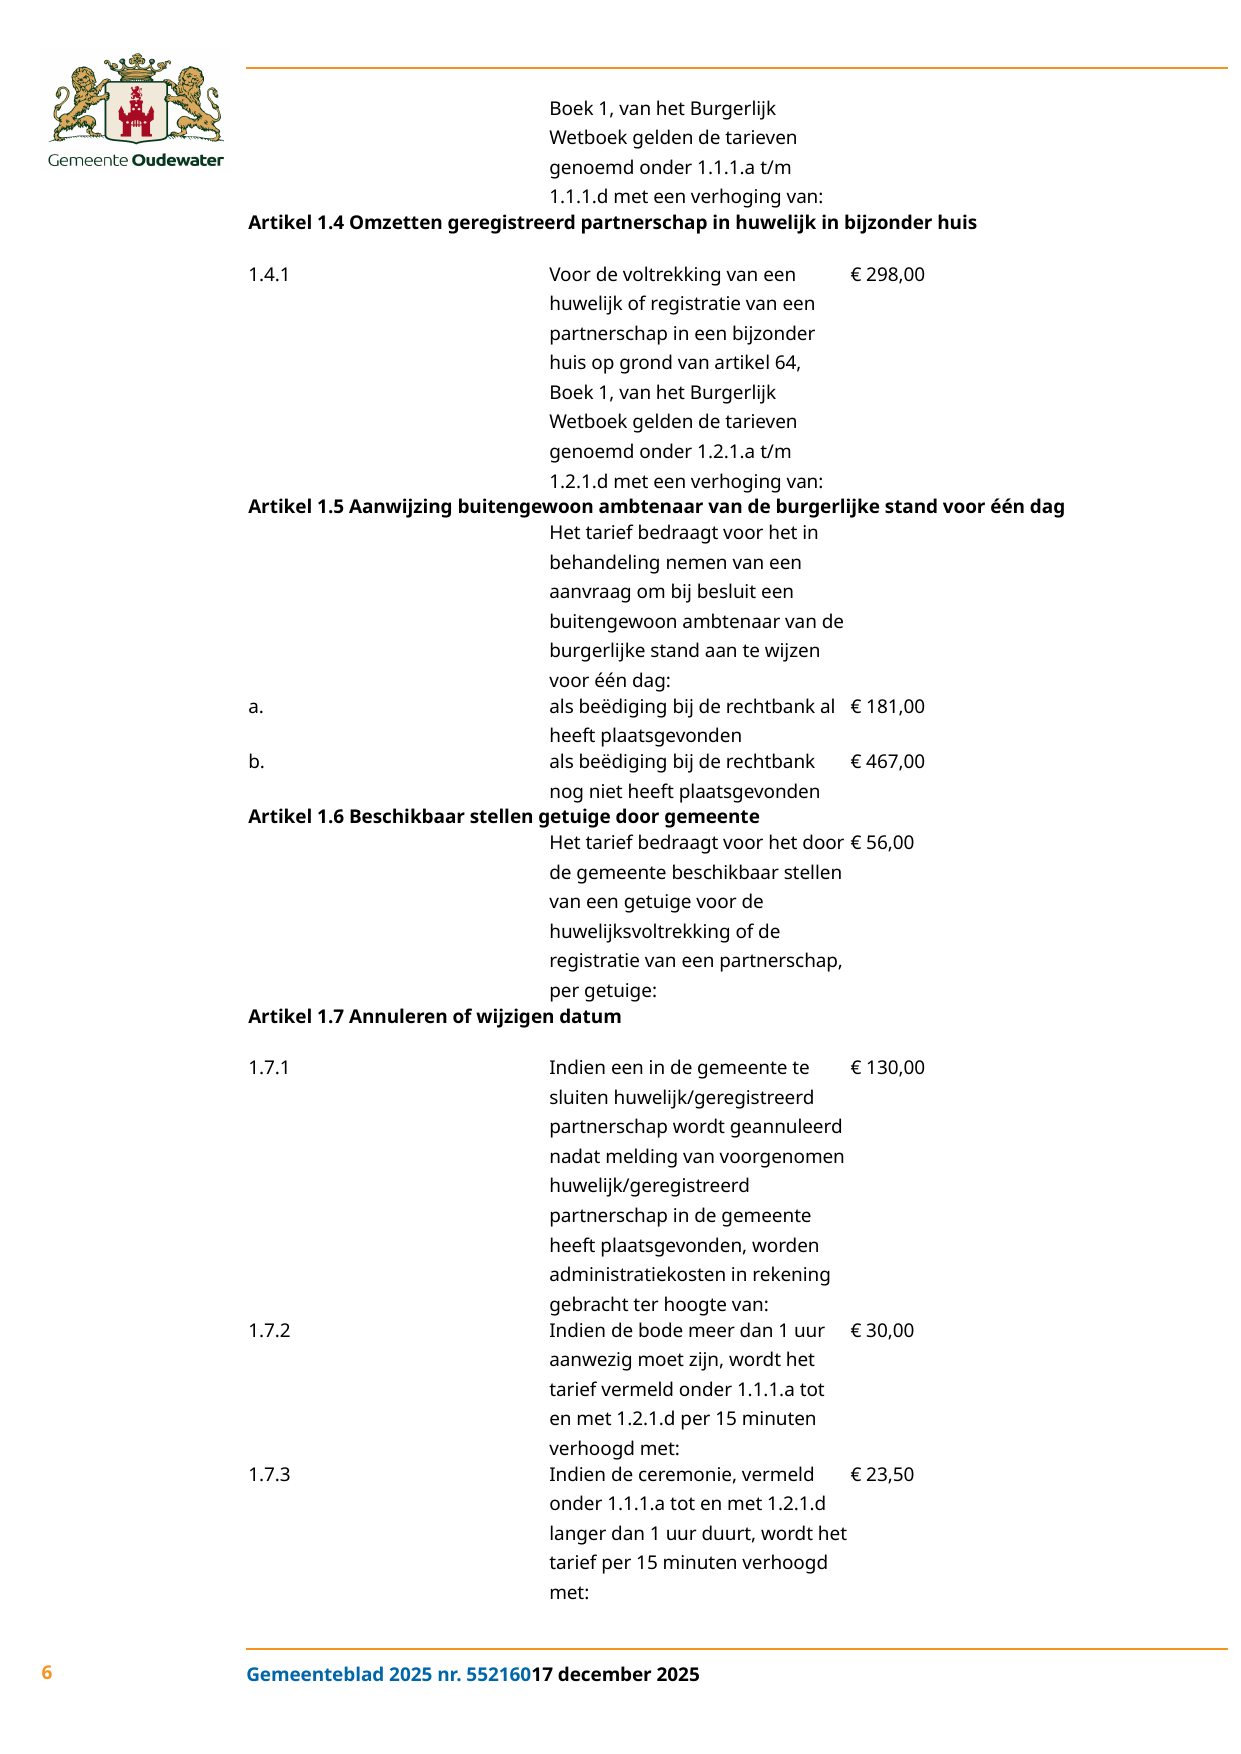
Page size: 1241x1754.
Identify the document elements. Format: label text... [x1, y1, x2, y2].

table_cell b. [248, 748, 549, 803]
table_cell [850, 235, 1152, 261]
table_cell 1.4.1 [248, 261, 549, 493]
table_cell € 298,00 [850, 261, 1152, 493]
table_cell Artikel 1.4 Omzetten geregistreerd partnerschap in huwelijk in bijzonder huis [248, 209, 1152, 235]
table_cell [248, 519, 549, 693]
table_cell [248, 1029, 549, 1054]
table_cell 1.7.3 [248, 1461, 549, 1605]
table_cell [850, 1029, 1152, 1054]
table_cell [248, 829, 549, 1003]
table_cell als beëdiging bij de rechtbank al heeft plaatsgevonden [549, 693, 850, 748]
table_cell [549, 1029, 850, 1054]
table_cell [549, 235, 850, 261]
table_cell € 181,00 [850, 693, 1152, 748]
table_cell [248, 235, 549, 261]
table_cell [850, 95, 1152, 209]
table_cell 1.7.2 [248, 1317, 549, 1461]
picture [41, 47, 231, 172]
table_cell als beëdiging bij de rechtbank nog niet heeft plaatsgevonden [549, 748, 850, 803]
table_cell € 23,50 [850, 1461, 1152, 1605]
table_cell [248, 95, 549, 209]
table_cell € 30,00 [850, 1317, 1152, 1461]
table_cell Het tarief bedraagt voor het door de gemeente beschikbaar stellen van een getuige voor de huwelijksvoltrekking of de registratie van een partnerschap, per getuige: [549, 829, 850, 1003]
table_cell Indien een in de gemeente te sluiten huwelijk/geregistreerd partnerschap wordt geannuleerd nadat melding van voorgenomen huwelijk/geregistreerd partnerschap in de gemeente heeft plaatsgevonden, worden administratiekosten in rekening gebracht ter hoogte van: [549, 1054, 850, 1317]
table_cell Artikel 1.7 Annuleren of wijzigen datum [248, 1003, 1152, 1029]
table_cell Indien de ceremonie, vermeld onder 1.1.1.a tot en met 1.2.1.d langer dan 1 uur duurt, wordt het tarief per 15 minuten verhoogd met: [549, 1461, 850, 1605]
table_cell a. [248, 693, 549, 748]
table_cell [850, 519, 1152, 693]
table_cell Boek 1, van het Burgerlijk Wetboek gelden de tarieven genoemd onder 1.1.1.a t/m 1.1.1.d met een verhoging van: [549, 95, 850, 209]
table_cell Indien de bode meer dan 1 uur aanwezig moet zijn, wordt het tarief vermeld onder 1.1.1.a tot en met 1.2.1.d per 15 minuten verhoogd met: [549, 1317, 850, 1461]
table_cell Artikel 1.5 Aanwijzing buitengewoon ambtenaar van de burgerlijke stand voor één dag [248, 494, 1152, 519]
table_cell Artikel 1.6 Beschikbaar stellen getuige door gemeente [248, 804, 1152, 829]
table_cell Het tarief bedraagt voor het in behandeling nemen van een aanvraag om bij besluit een buitengewoon ambtenaar van de burgerlijke stand aan te wijzen voor één dag: [549, 519, 850, 693]
table_cell 1.7.1 [248, 1054, 549, 1317]
table_cell € 467,00 [850, 748, 1152, 803]
table_cell € 56,00 [850, 829, 1152, 1003]
table_cell Voor de voltrekking van een huwelijk of registratie van een partnerschap in een bijzonder huis op grond van artikel 64, Boek 1, van het Burgerlijk Wetboek gelden de tarieven genoemd onder 1.2.1.a t/m 1.2.1.d met een verhoging van: [549, 261, 850, 493]
table_cell € 130,00 [850, 1054, 1152, 1317]
